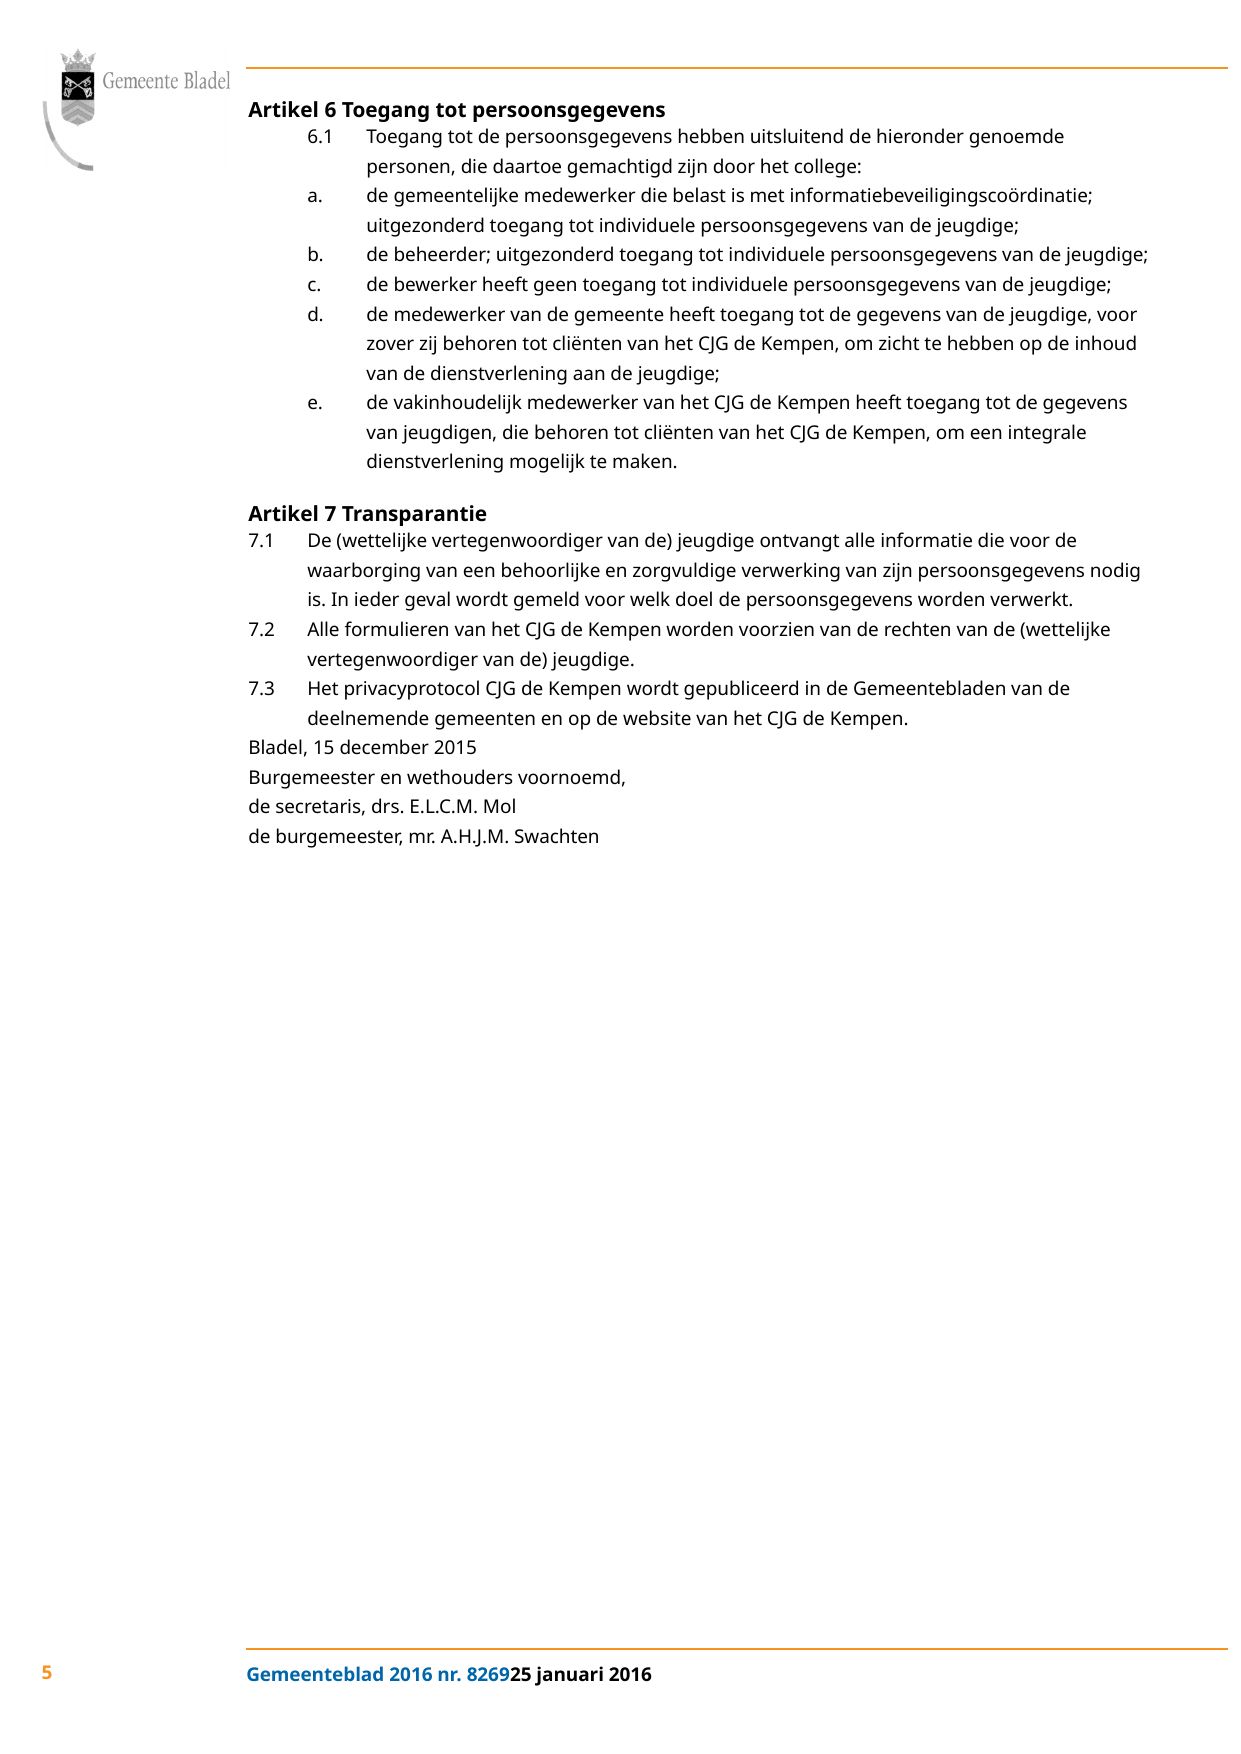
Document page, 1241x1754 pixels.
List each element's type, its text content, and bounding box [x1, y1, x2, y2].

list de medewerker van de gemeente heeft toegang tot de gegevens van de jeugdige, voor zover zij behoren tot cliënten van het CJG de Kempen, om zicht te hebben op de inhoud van de dienstverlening aan de jeugdige; [307, 301, 1152, 386]
text de secretaris, drs. E.L.C.M. Mol [248, 794, 1152, 819]
text Artikel 6 Toegang tot persoonsgegevens [248, 95, 1152, 123]
list de vakinhoudelijk medewerker van het CJG de Kempen heeft toegang tot de gegevens van jeugdigen, die behoren tot cliënten van het CJG de Kempen, om een integrale dienstverlening mogelijk te maken. [307, 389, 1152, 474]
text de burgemeester, mr. A.H.J.M. Swachten [248, 823, 1152, 849]
text Burgemeester en wethouders voornoemd, [248, 764, 1152, 790]
list de beheerder; uitgezonderd toegang tot individuele persoonsgegevens van de jeugdige; [307, 242, 1152, 267]
picture [41, 47, 231, 172]
list Alle formulieren van het CJG de Kempen worden voorzien van de rechten van de (wettelijke vertegenwoordiger van de) jeugdige. [248, 616, 1152, 672]
list Het privacyprotocol CJG de Kempen wordt gepubliceerd in de Gemeentebladen van de deelnemende gemeenten en op de website van het CJG de Kempen. [248, 675, 1152, 731]
text Bladel, 15 december 2015 [248, 734, 1152, 760]
list de bewerker heeft geen toegang tot individuele persoonsgegevens van de jeugdige; [307, 271, 1152, 297]
list de gemeentelijke medewerker die belast is met informatiebeveiligingscoördinatie; uitgezonderd toegang tot individuele persoonsgegevens van de jeugdige; [307, 182, 1152, 238]
list De (wettelijke vertegenwoordiger van de) jeugdige ontvangt alle informatie die voor de waarborging van een behoorlijke en zorgvuldige verwerking van zijn persoonsgegevens nodig is. In ieder geval wordt gemeld voor welk doel de persoonsgegevens worden verwerkt. [248, 527, 1152, 612]
text Artikel 7 Transparantie [248, 499, 1152, 527]
list Toegang tot de persoonsgegevens hebben uitsluitend de hieronder genoemde personen, die daartoe gemachtigd zijn door het college: [307, 123, 1152, 178]
